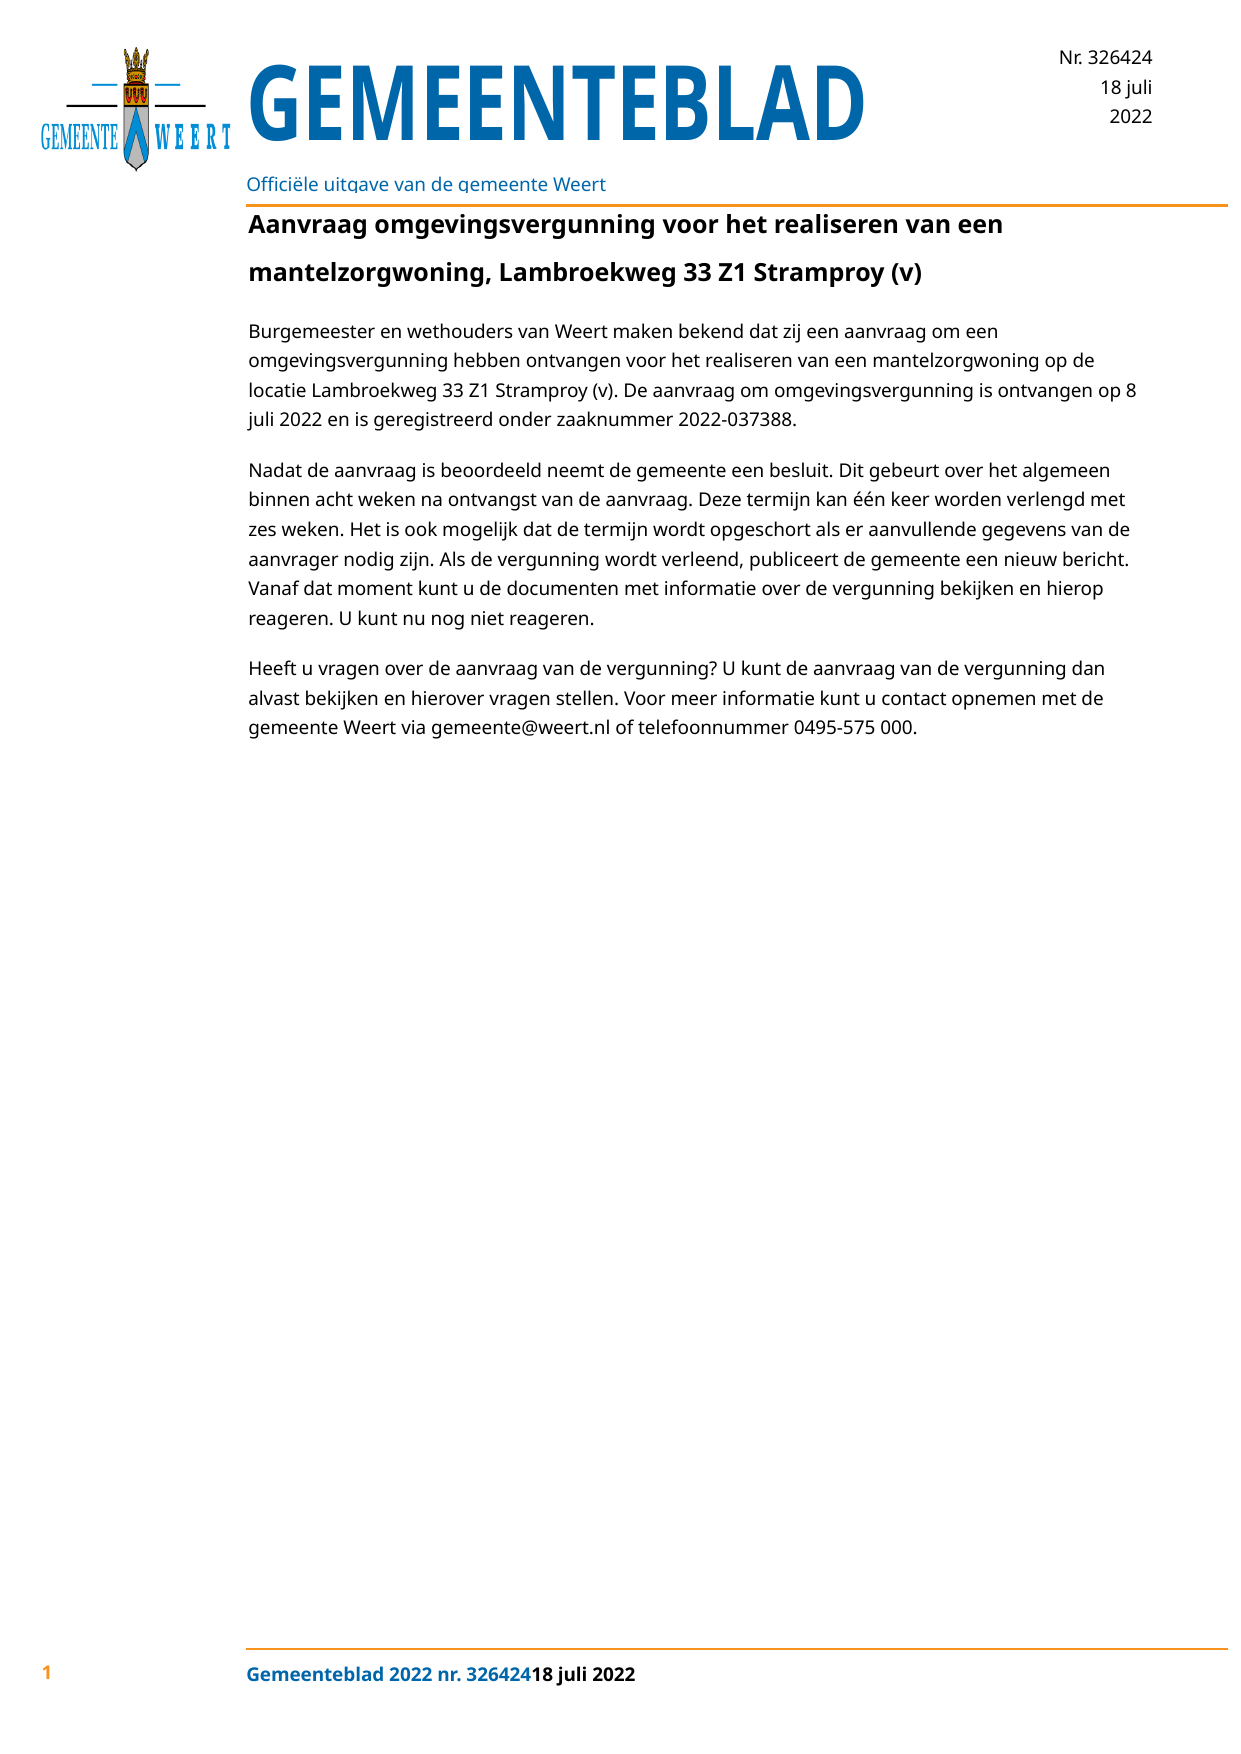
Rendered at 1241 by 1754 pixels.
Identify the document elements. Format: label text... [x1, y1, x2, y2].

text Nadat de aanvraag is beoordeeld neemt de gemeente een besluit. Dit gebeurt over het algemeen binnen acht weken na ontvangst van de aanvraag. Deze termijn kan één keer worden verlengd met zes weken. Het is ook mogelijk dat de termijn wordt opgeschort als er aanvullende gegevens van de aanvrager nodig zijn. Als de vergunning wordt verleend, publiceert de gemeente een nieuw bericht. Vanaf dat moment kunt u de documenten met informatie over de vergunning bekijken en hierop reageren. U kunt nu nog niet reageren. [248, 457, 1152, 631]
text Aanvraag omgevingsvergunning voor het realiseren van een mantelzorgwoning, Lambroekweg 33 Z1 Stramproy (v) [248, 207, 1152, 288]
picture [41, 47, 231, 172]
text Burgemeester en wethouders van Weert maken bekend dat zij een aanvraag om een omgevingsvergunning hebben ontvangen voor het realiseren van een mantelzorgwoning op de locatie Lambroekweg 33 Z1 Stramproy (v). De aanvraag om omgevingsvergunning is ontvangen op 8 juli 2022 en is geregistreerd onder zaaknummer 2022-037388. [248, 318, 1152, 432]
text Heeft u vragen over de aanvraag van de vergunning? U kunt de aanvraag van de vergunning dan alvast bekijken en hierover vragen stellen. Voor meer informatie kunt u contact opnemen met de gemeente Weert via gemeente@weert.nl of telefoonnummer 0495-575 000. [248, 655, 1152, 740]
